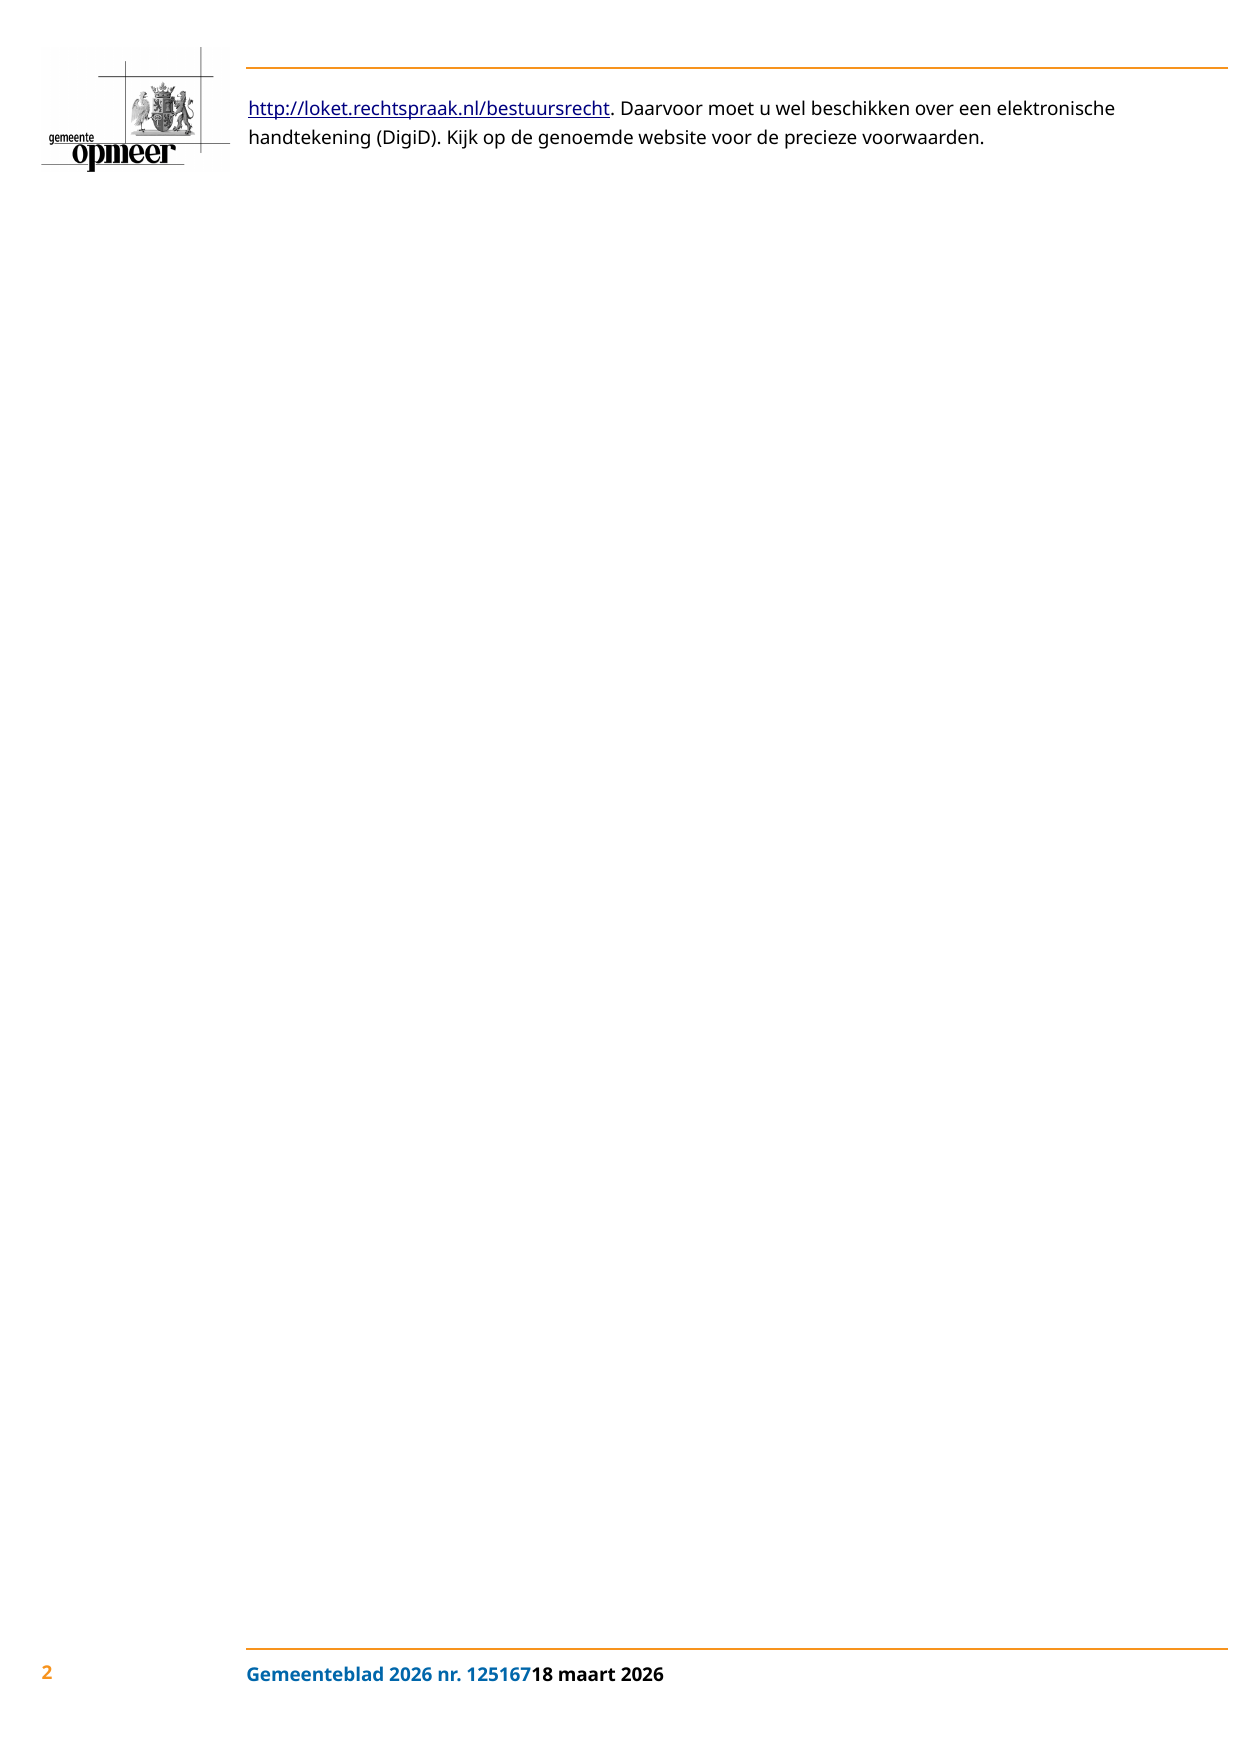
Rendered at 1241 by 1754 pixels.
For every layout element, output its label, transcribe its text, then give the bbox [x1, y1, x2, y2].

text http://loket.rechtspraak.nl/bestuursrecht. Daarvoor moet u wel beschikken over een elektronische handtekening (DigiD). Kijk op de genoemde website voor de precieze voorwaarden. [248, 95, 1152, 150]
picture [41, 47, 231, 172]
